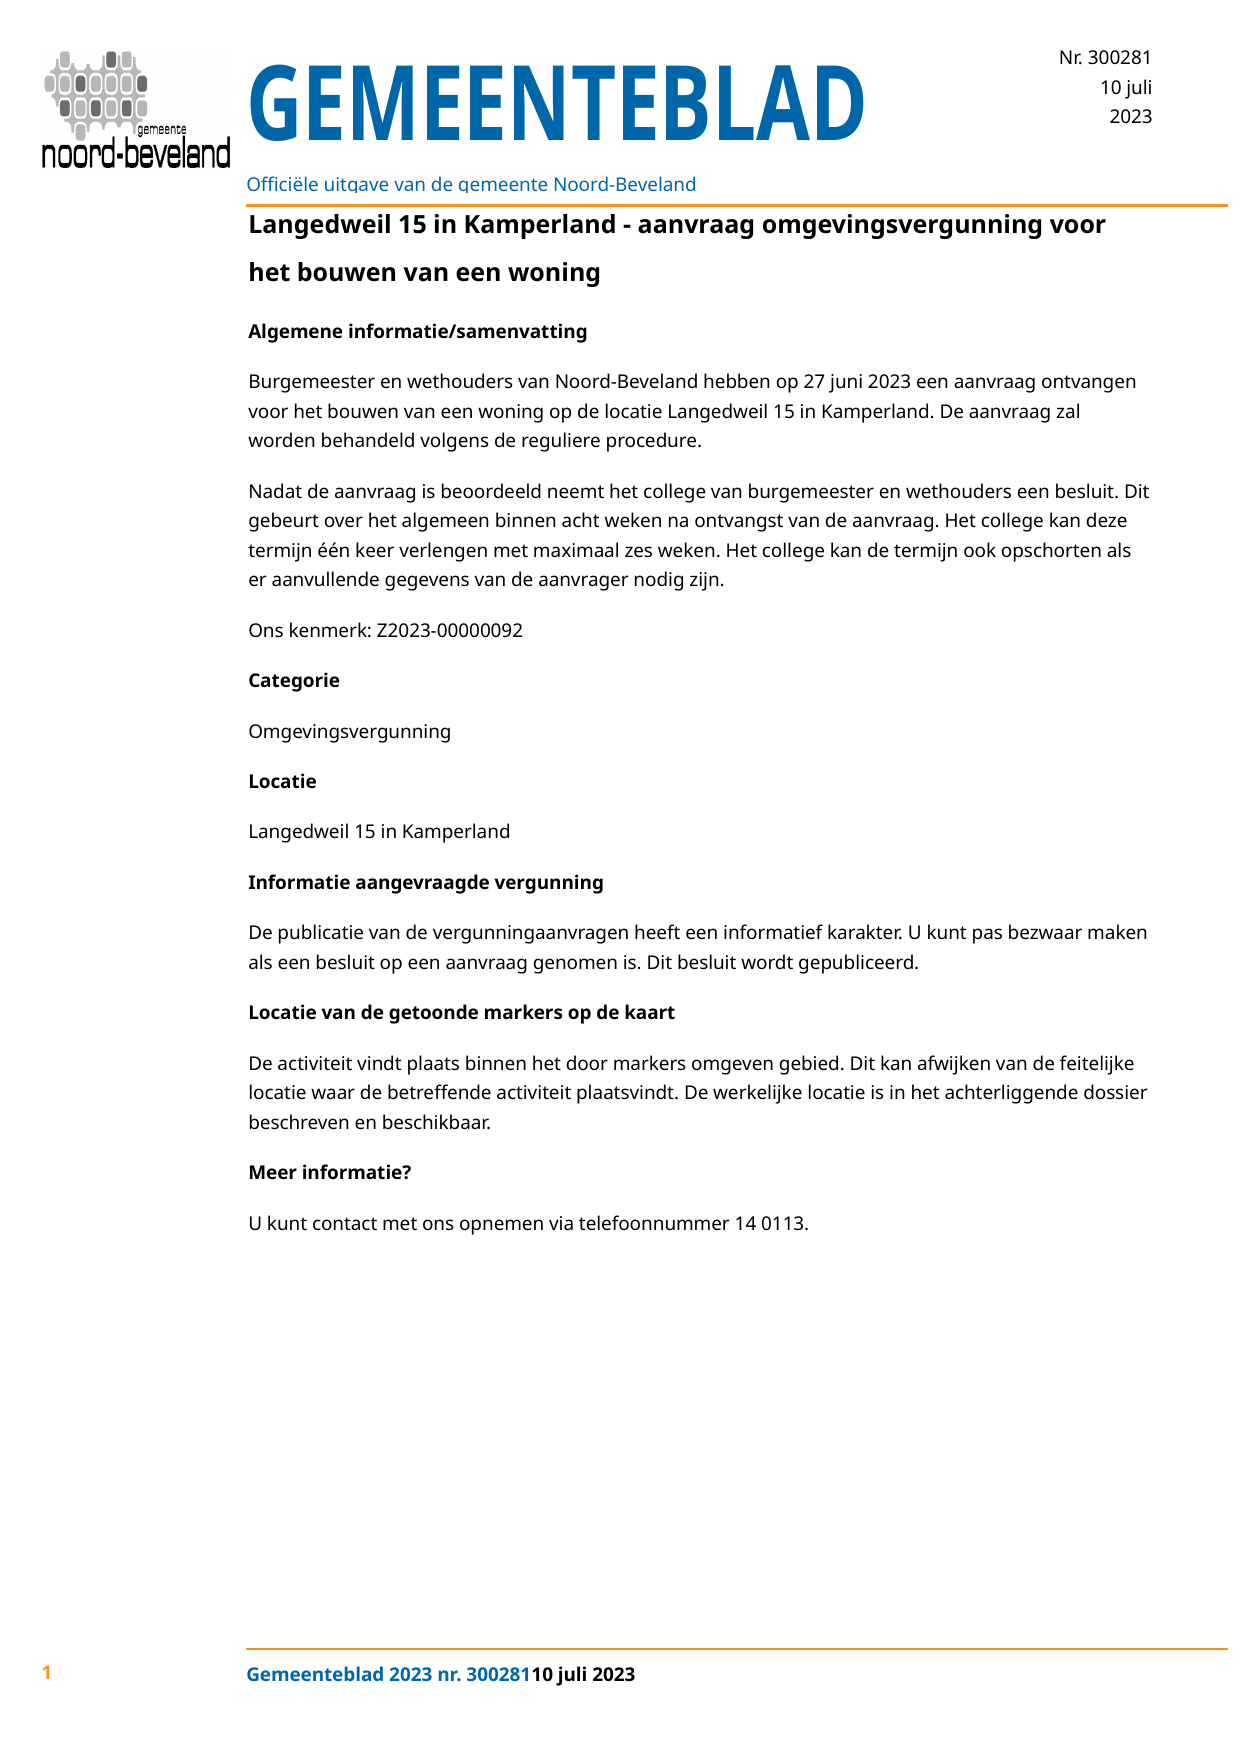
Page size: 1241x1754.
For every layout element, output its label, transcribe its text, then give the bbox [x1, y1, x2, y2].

text Omgevingsvergunning [248, 718, 1152, 744]
text De publicatie van de vergunningaanvragen heeft een informatief karakter. U kunt pas bezwaar maken als een besluit op een aanvraag genomen is. Dit besluit wordt gepubliceerd. [248, 919, 1152, 975]
text U kunt contact met ons opnemen via telefoonnummer 14 0113. [248, 1210, 1152, 1236]
text De activiteit vindt plaats binnen het door markers omgeven gebied. Dit kan afwijken van de feitelijke locatie waar de betreffende activiteit plaatsvindt. De werkelijke locatie is in het achterliggende dossier beschreven en beschikbaar. [248, 1050, 1152, 1135]
text Meer informatie? [248, 1159, 1152, 1185]
text Locatie [248, 768, 1152, 794]
text Algemene informatie/samenvatting [248, 318, 1152, 344]
text Langedweil 15 in Kamperland [248, 819, 1152, 844]
text Nadat de aanvraag is beoordeeld neemt het college van burgemeester en wethouders een besluit. Dit gebeurt over het algemeen binnen acht weken na ontvangst van de aanvraag. Het college kan deze termijn één keer verlengen met maximaal zes weken. Het college kan de termijn ook opschorten als er aanvullende gegevens van de aanvrager nodig zijn. [248, 478, 1152, 592]
text Locatie van de getoonde markers op de kaart [248, 999, 1152, 1025]
text Ons kenmerk: Z2023-00000092 [248, 617, 1152, 643]
text Burgemeester en wethouders van Noord-Beveland hebben op 27 juni 2023 een aanvraag ontvangen voor het bouwen van een woning op de locatie Langedweil 15 in Kamperland. De aanvraag zal worden behandeld volgens de reguliere procedure. [248, 368, 1152, 453]
text Informatie aangevraagde vergunning [248, 869, 1152, 895]
picture [41, 47, 231, 172]
text Langedweil 15 in Kamperland - aanvraag omgevingsvergunning voor het bouwen van een woning [248, 207, 1152, 288]
text Categorie [248, 667, 1152, 693]
